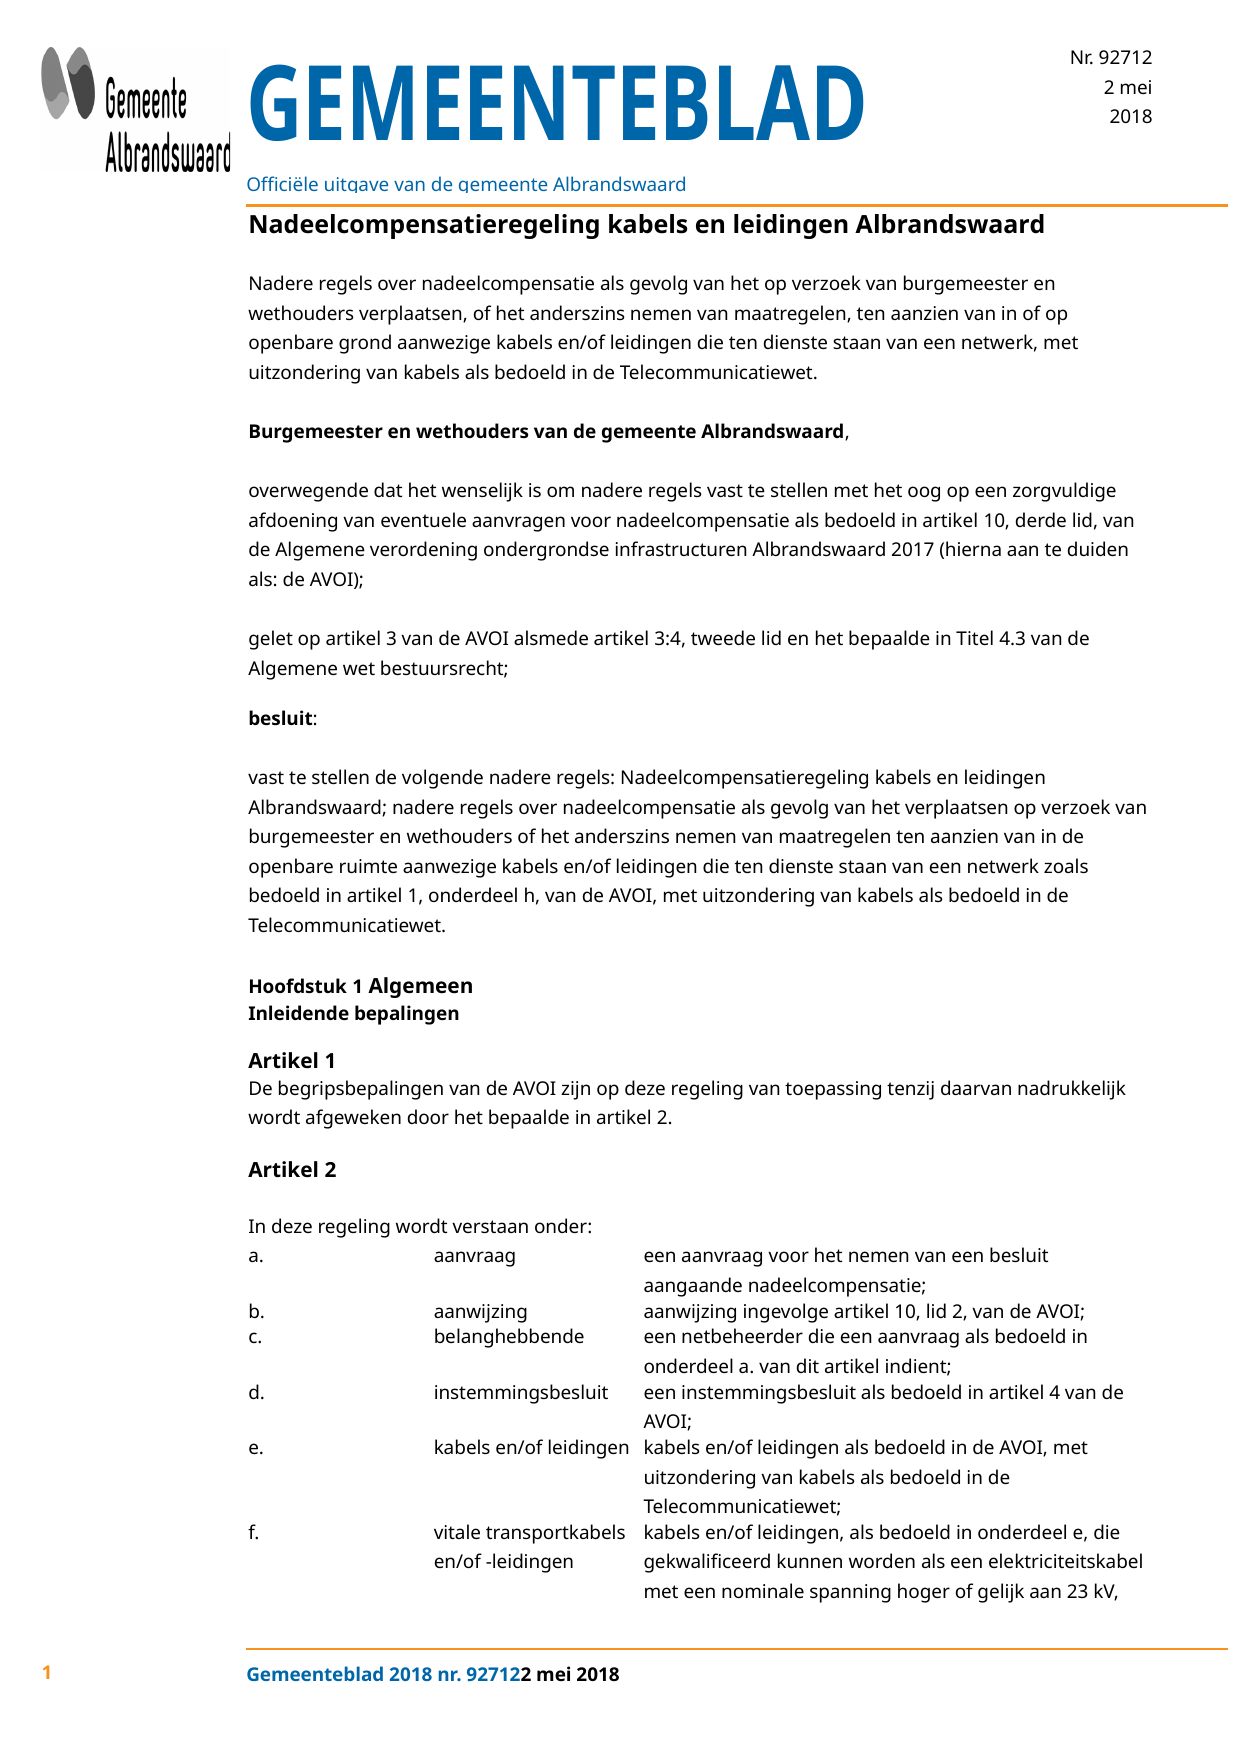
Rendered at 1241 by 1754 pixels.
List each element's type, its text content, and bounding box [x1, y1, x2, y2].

table_cell d. [248, 1379, 433, 1434]
text Burgemeester en wethouders van de gemeente Albrandswaard, [248, 418, 1152, 444]
table_cell b. [248, 1298, 433, 1324]
text besluit: [248, 705, 1152, 731]
table_cell vitale transportkabels en/of -leidingen [434, 1519, 643, 1604]
table_cell f. [248, 1519, 433, 1604]
table_cell kabels en/of leidingen [434, 1434, 643, 1519]
text De begripsbepalingen van de AVOI zijn op deze regeling van toepassing tenzij daarvan nadrukkelijk wordt afgeweken door het bepaalde in artikel 2. [248, 1075, 1152, 1130]
text overwegende dat het wenselijk is om nadere regels vast te stellen met het oog op een zorgvuldige afdoening van eventuele aanvragen voor nadeelcompensatie als bedoeld in artikel 10, derde lid, van de Algemene verordening ondergrondse infrastructuren Albrandswaard 2017 (hierna aan te duiden als: de AVOI); [248, 477, 1152, 592]
table_cell een instemmingsbesluit als bedoeld in artikel 4 van de AVOI; [643, 1379, 1152, 1434]
text gelet op artikel 3 van de AVOI alsmede artikel 3:4, tweede lid en het bepaalde in Titel 4.3 van de Algemene wet bestuursrecht; [248, 625, 1152, 681]
table_cell belanghebbende [434, 1324, 643, 1379]
table_cell kabels en/of leidingen, als bedoeld in onderdeel e, die gekwalificeerd kunnen worden als een elektriciteitskabel met een nominale spanning hoger of gelijk aan 23 kV, [643, 1519, 1152, 1604]
text vast te stellen de volgende nadere regels: Nadeelcompensatieregeling kabels en leidingen Albrandswaard; nadere regels over nadeelcompensatie als gevolg van het verplaatsen op verzoek van burgemeester en wethouders of het anderszins nemen van maatregelen ten aanzien van in de openbare ruimte aanwezige kabels en/of leidingen die ten dienste staan van een netwerk zoals bedoeld in artikel 1, onderdeel h, van de AVOI, met uitzondering van kabels als bedoeld in de Telecommunicatiewet. [248, 764, 1152, 938]
table_header aanvraag [434, 1243, 643, 1298]
table_cell aanwijzing [434, 1298, 643, 1324]
text Hoofdstuk 1 Algemeen [248, 971, 1152, 1000]
text In deze regeling wordt verstaan onder: [248, 1213, 1152, 1239]
picture [41, 47, 231, 172]
table_cell kabels en/of leidingen als bedoeld in de AVOI, met uitzondering van kabels als bedoeld in de Telecommunicatiewet; [643, 1434, 1152, 1519]
table_cell c. [248, 1324, 433, 1379]
text Artikel 2 [248, 1155, 1152, 1183]
table_cell een netbeheerder die een aanvraag als bedoeld in onderdeel a. van dit artikel indient; [643, 1324, 1152, 1379]
table_header a. [248, 1243, 433, 1298]
table_cell e. [248, 1434, 433, 1519]
table_header een aanvraag voor het nemen van een besluit aangaande nadeelcompensatie; [643, 1243, 1152, 1298]
table_cell aanwijzing ingevolge artikel 10, lid 2, van de AVOI; [643, 1298, 1152, 1324]
table_cell instemmingsbesluit [434, 1379, 643, 1434]
text Inleidende bepalingen [248, 1000, 1152, 1026]
text Nadere regels over nadeelcompensatie als gevolg van het op verzoek van burgemeester en wethouders verplaatsen, of het anderszins nemen van maatregelen, ten aanzien van in of op openbare grond aanwezige kabels en/of leidingen die ten dienste staan van een netwerk, met uitzondering van kabels als bedoeld in de Telecommunicatiewet. [248, 270, 1152, 385]
text Nadeelcompensatieregeling kabels en leidingen Albrandswaard [248, 207, 1152, 241]
text Artikel 1 [248, 1046, 1152, 1075]
